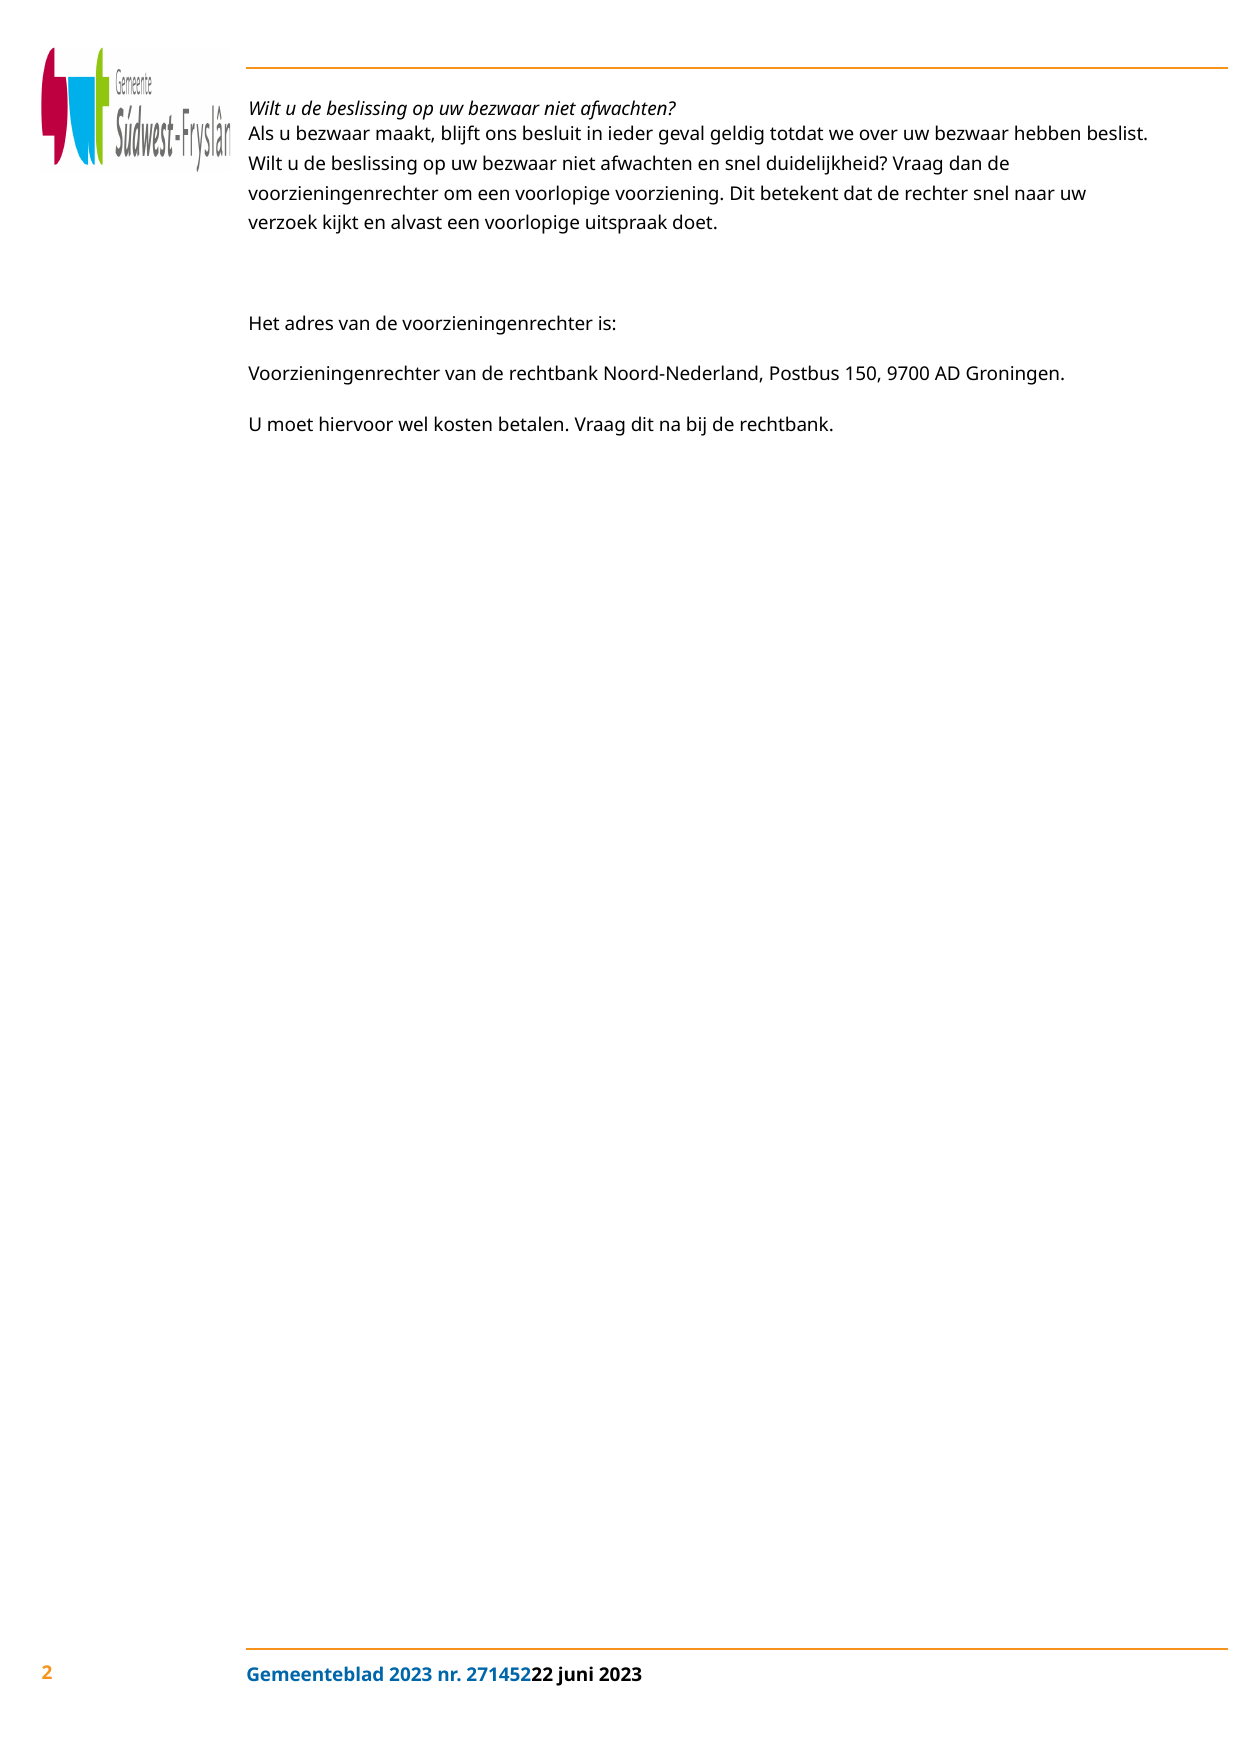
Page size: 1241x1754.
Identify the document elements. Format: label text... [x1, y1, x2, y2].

picture [41, 47, 231, 172]
text Het adres van de voorzieningenrechter is: [248, 310, 1152, 336]
text Wilt u de beslissing op uw bezwaar niet afwachten? [248, 95, 1152, 121]
text Als u bezwaar maakt, blijft ons besluit in ieder geval geldig totdat we over uw bezwaar hebben beslist. Wilt u de beslissing op uw bezwaar niet afwachten en snel duidelijkheid? Vraag dan de voorzieningenrechter om een voorlopige voorziening. Dit betekent dat de rechter snel naar uw verzoek kijkt en alvast een voorlopige uitspraak doet. [248, 121, 1152, 235]
text Voorzieningenrechter van de rechtbank Noord-Nederland, Postbus 150, 9700 AD Groningen. [248, 361, 1152, 386]
text U moet hiervoor wel kosten betalen. Vraag dit na bij de rechtbank. [248, 411, 1152, 437]
